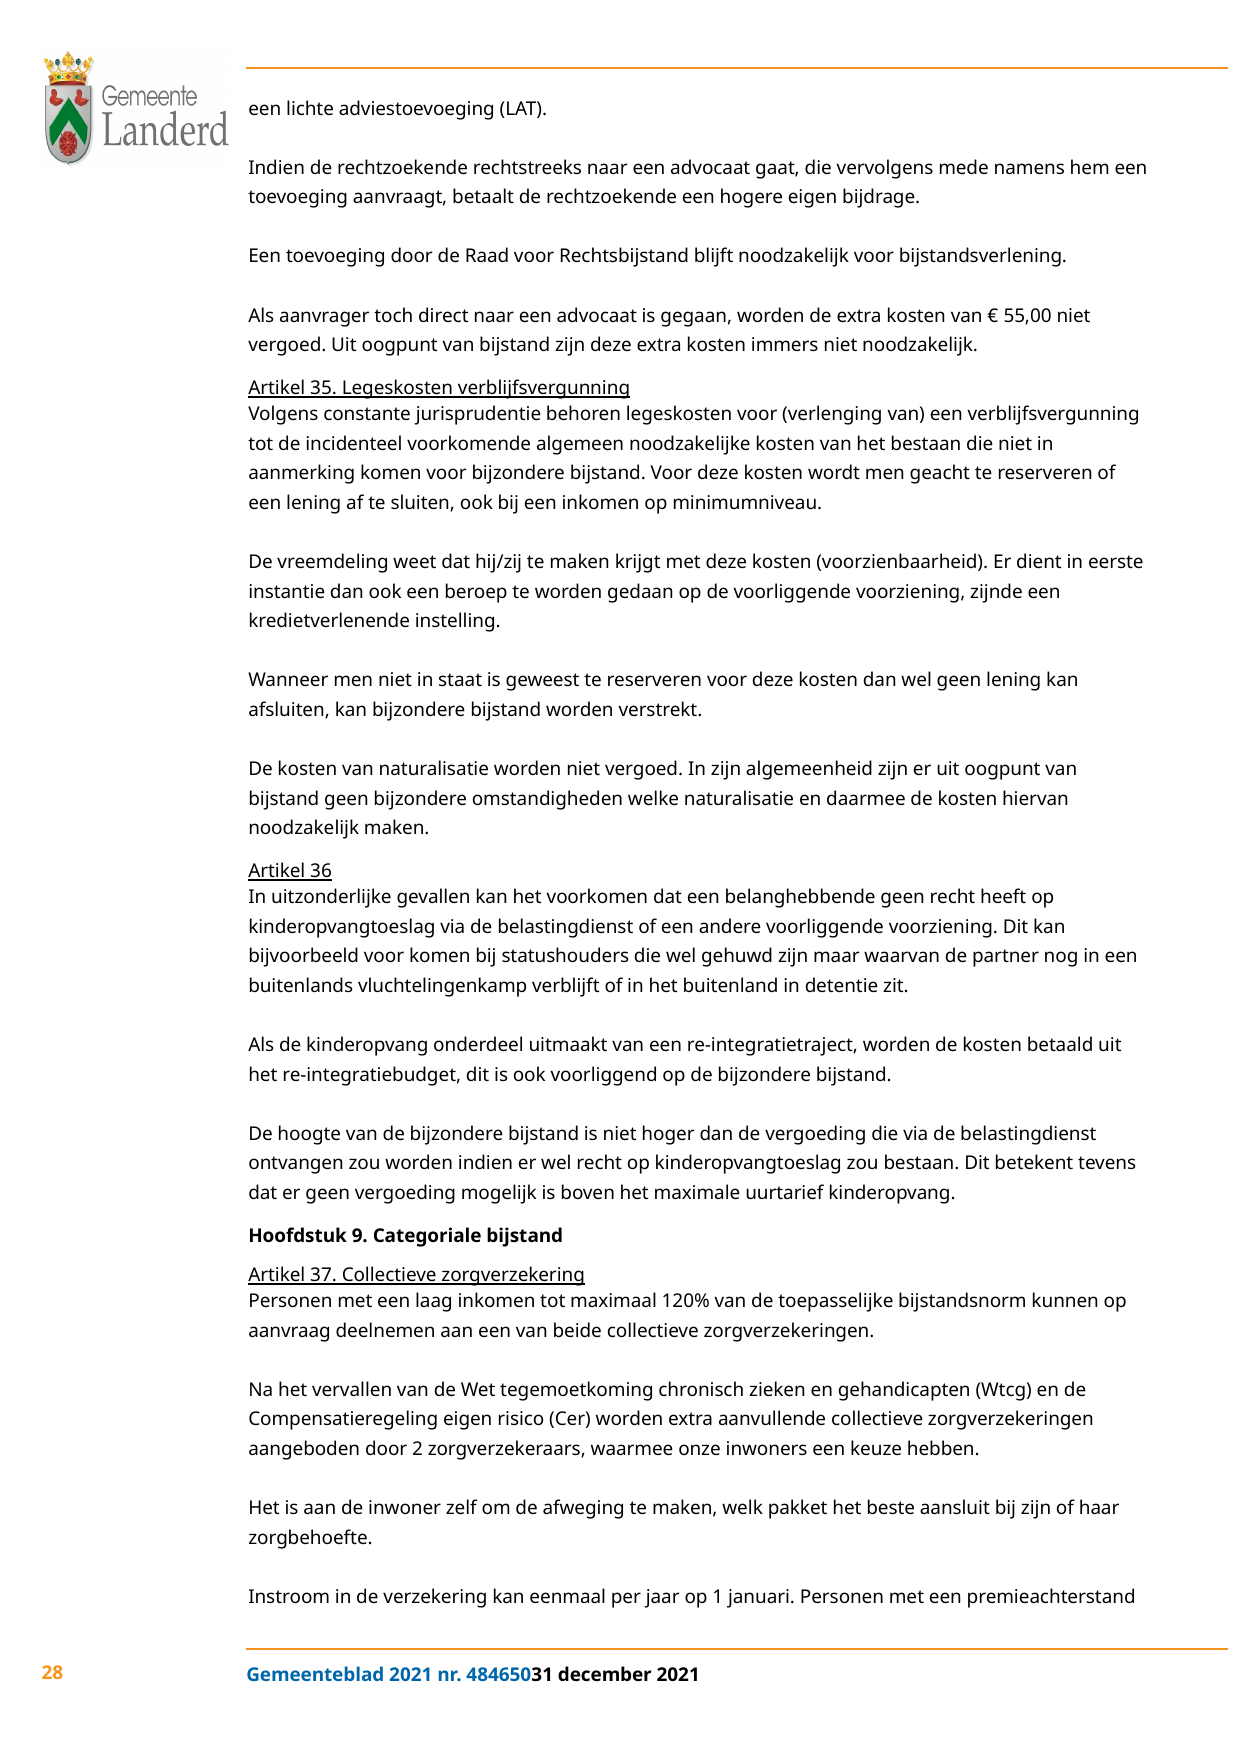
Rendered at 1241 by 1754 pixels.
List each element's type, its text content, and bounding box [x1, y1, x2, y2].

text Artikel 35. Legeskosten verblijfsvergunning [248, 374, 1152, 400]
text Personen met een laag inkomen tot maximaal 120% van de toepasselijke bijstandsnorm kunnen op aanvraag deelnemen aan een van beide collectieve zorgverzekeringen. [248, 1287, 1152, 1343]
text Indien de rechtzoekende rechtstreeks naar een advocaat gaat, die vervolgens mede namens hem een toevoeging aanvraagt, betaalt de rechtzoekende een hogere eigen bijdrage. [248, 154, 1152, 209]
text Als aanvrager toch direct naar een advocaat is gegaan, worden de extra kosten van € 55,00 niet vergoed. Uit oogpunt van bijstand zijn deze extra kosten immers niet noodzakelijk. [248, 302, 1152, 357]
text Artikel 36 [248, 858, 1152, 883]
text Wanneer men niet in staat is geweest te reserveren voor deze kosten dan wel geen lening kan afsluiten, kan bijzondere bijstand worden verstrekt. [248, 667, 1152, 722]
text een lichte adviestoevoeging (LAT). [248, 95, 1152, 121]
text De kosten van naturalisatie worden niet vergoed. In zijn algemeenheid zijn er uit oogpunt van bijstand geen bijzondere omstandigheden welke naturalisatie en daarmee de kosten hiervan noodzakelijk maken. [248, 755, 1152, 840]
text Hoofdstuk 9. Categoriale bijstand [248, 1222, 1152, 1248]
picture [41, 47, 231, 172]
text De hoogte van de bijzondere bijstand is niet hoger dan de vergoeding die via de belastingdienst ontvangen zou worden indien er wel recht op kinderopvangtoeslag zou bestaan. Dit betekent tevens dat er geen vergoeding mogelijk is boven het maximale uurtarief kinderopvang. [248, 1120, 1152, 1205]
text Artikel 37. Collectieve zorgverzekering [248, 1262, 1152, 1287]
text Volgens constante jurisprudentie behoren legeskosten voor (verlenging van) een verblijfsvergunning tot de incidenteel voorkomende algemeen noodzakelijke kosten van het bestaan die niet in aanmerking komen voor bijzondere bijstand. Voor deze kosten wordt men geacht te reserveren of een lening af te sluiten, ook bij een inkomen op minimumniveau. [248, 400, 1152, 515]
text Instroom in de verzekering kan eenmaal per jaar op 1 januari. Personen met een premieachterstand [248, 1583, 1152, 1609]
text Na het vervallen van de Wet tegemoetkoming chronisch zieken en gehandicapten (Wtcg) en de Compensatieregeling eigen risico (Cer) worden extra aanvullende collectieve zorgverzekeringen aangeboden door 2 zorgverzekeraars, waarmee onze inwoners een keuze hebben. [248, 1376, 1152, 1461]
text In uitzonderlijke gevallen kan het voorkomen dat een belanghebbende geen recht heeft op kinderopvangtoeslag via de belastingdienst of een andere voorliggende voorziening. Dit kan bijvoorbeeld voor komen bij statushouders die wel gehuwd zijn maar waarvan de partner nog in een buitenlands vluchtelingenkamp verblijft of in het buitenland in detentie zit. [248, 883, 1152, 998]
text De vreemdeling weet dat hij/zij te maken krijgt met deze kosten (voorzienbaarheid). Er dient in eerste instantie dan ook een beroep te worden gedaan op de voorliggende voorziening, zijnde een kredietverlenende instelling. [248, 548, 1152, 633]
text Het is aan de inwoner zelf om de afweging te maken, welk pakket het beste aansluit bij zijn of haar zorgbehoefte. [248, 1494, 1152, 1550]
text Als de kinderopvang onderdeel uitmaakt van een re-integratietraject, worden de kosten betaald uit het re-integratiebudget, dit is ook voorliggend op de bijzondere bijstand. [248, 1031, 1152, 1087]
text Een toevoeging door de Raad voor Rechtsbijstand blijft noodzakelijk voor bijstandsverlening. [248, 243, 1152, 268]
